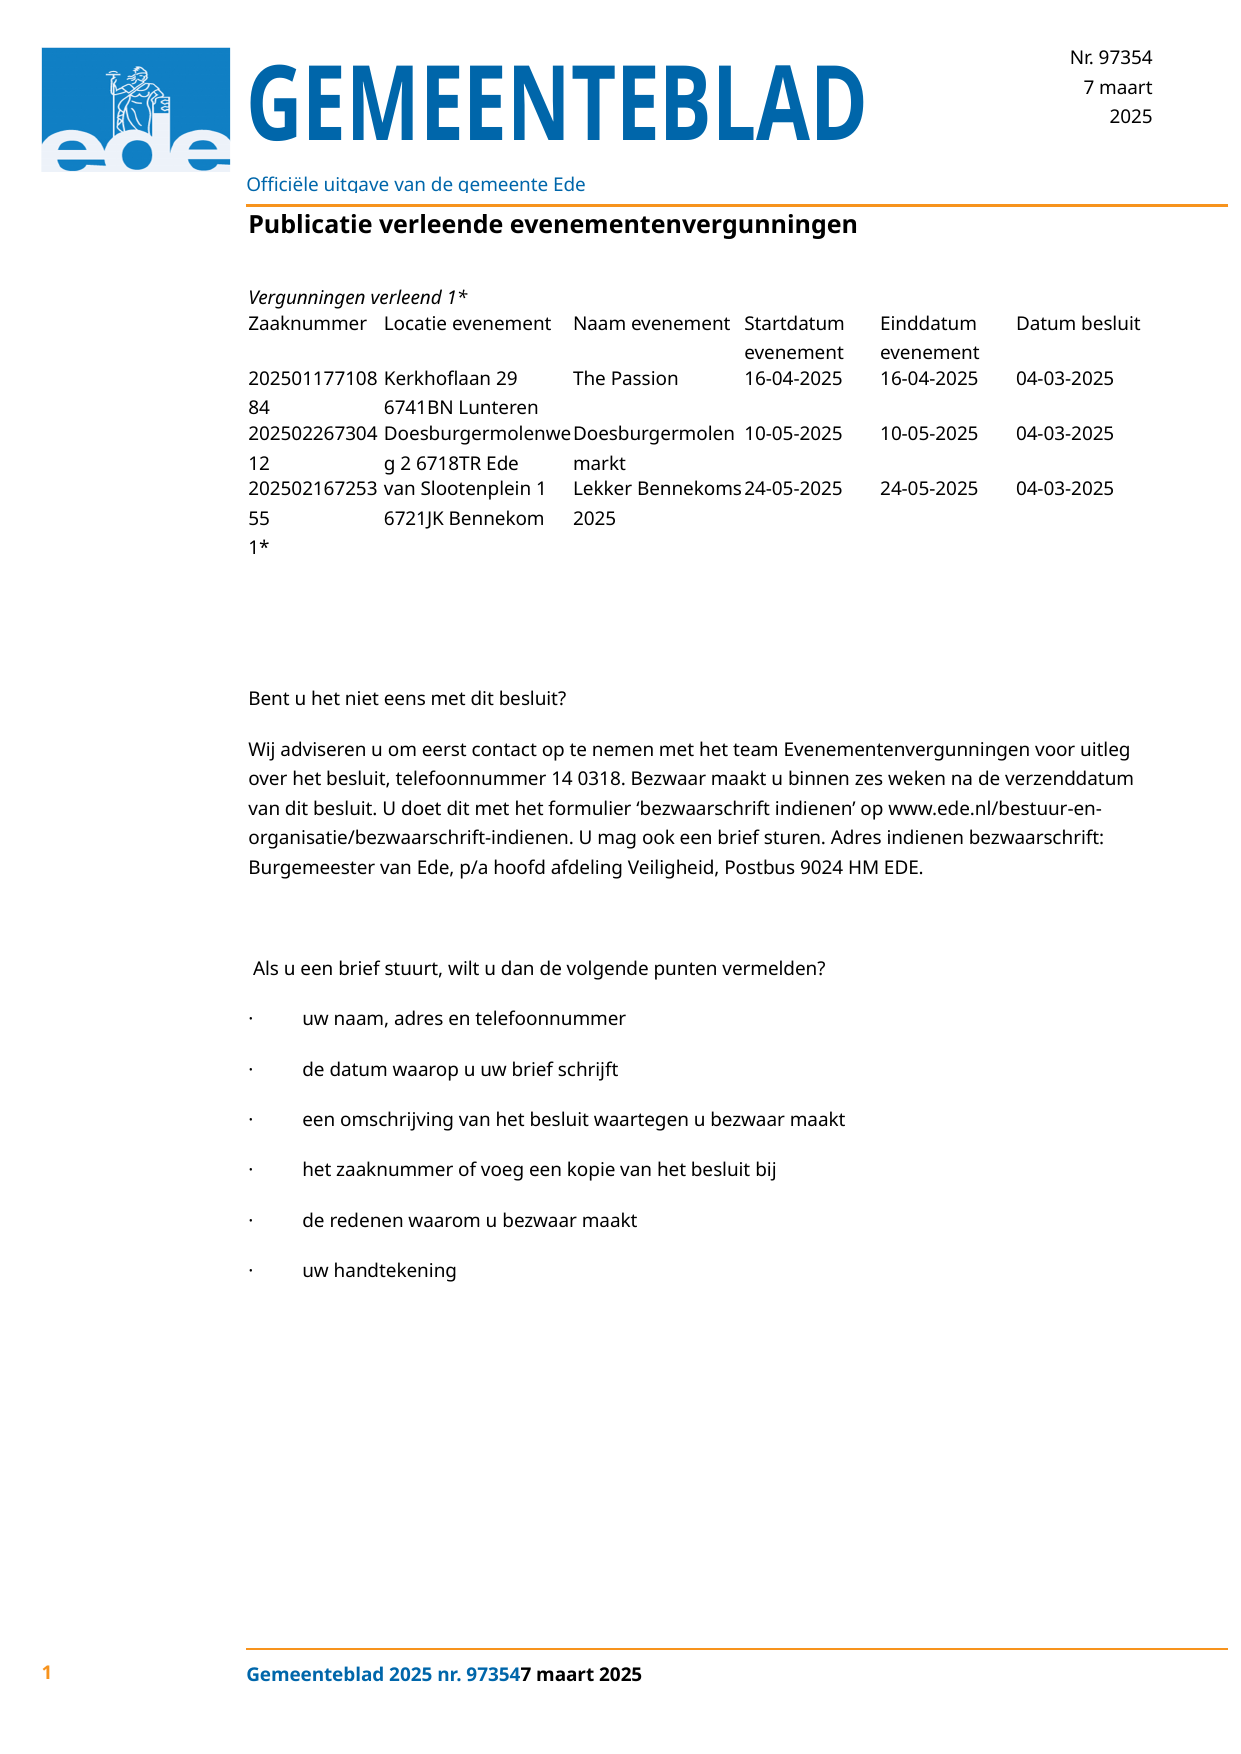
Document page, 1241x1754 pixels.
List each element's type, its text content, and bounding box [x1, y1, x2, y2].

text Als u een brief stuurt, wilt u dan de volgende punten vermelden? [248, 955, 1152, 981]
table_cell 16-04-2025 [744, 365, 880, 420]
table_cell Kerkhoflaan 29 6741BN Lunteren [384, 365, 573, 420]
table_header Einddatum evenement [880, 310, 1016, 365]
table_header Startdatum evenement [744, 310, 880, 365]
table_cell 04-03-2025 [1016, 420, 1152, 476]
table_cell 24-05-2025 [744, 476, 880, 531]
table_cell Doesburgermolenmarkt [573, 420, 744, 476]
table_header Locatie evenement [384, 310, 573, 365]
table_cell Doesburgermolenweg 2 6718TR Ede [384, 420, 573, 476]
text 1* [248, 534, 1152, 560]
text · de datum waarop u uw brief schrijft [248, 1056, 1152, 1082]
text Bent u het niet eens met dit besluit? [248, 685, 1152, 711]
table_header Naam evenement [573, 310, 744, 365]
picture [41, 47, 231, 172]
table_cell 24-05-2025 [880, 476, 1016, 531]
table_cell van Slootenplein 1 6721JK Bennekom [384, 476, 573, 531]
table_cell 10-05-2025 [744, 420, 880, 476]
table_cell 10-05-2025 [880, 420, 1016, 476]
table_cell 16-04-2025 [880, 365, 1016, 420]
text · de redenen waarom u bezwaar maakt [248, 1207, 1152, 1233]
text Vergunningen verleend 1* [248, 284, 1152, 309]
text · uw naam, adres en telefoonnummer [248, 1005, 1152, 1031]
table_header Datum besluit [1016, 310, 1152, 365]
text · uw handtekening [248, 1257, 1152, 1283]
table_header Zaaknummer [248, 310, 384, 365]
table_cell 20250216725355 [248, 476, 384, 531]
text Publicatie verleende evenementenvergunningen [248, 207, 1152, 241]
table_cell 04-03-2025 [1016, 476, 1152, 531]
text · het zaaknummer of voeg een kopie van het besluit bij [248, 1157, 1152, 1182]
table_cell The Passion [573, 365, 744, 420]
table_cell 20250117710884 [248, 365, 384, 420]
table_cell 20250226730412 [248, 420, 384, 476]
table_cell Lekker Bennekoms 2025 [573, 476, 744, 531]
text Wij adviseren u om eerst contact op te nemen met het team Evenementenvergunningen voor uitleg over het besluit, telefoonnummer 14 0318. Bezwaar maakt u binnen zes weken na de verzenddatum van dit besluit. U doet dit met het formulier ‘bezwaarschrift indienen’ op www.ede.nl/bestuur-en-organisatie/bezwaarschrift-indienen. U mag ook een brief sturen. Adres indienen bezwaarschrift: Burgemeester van Ede, p/a hoofd afdeling Veiligheid, Postbus 9024 HM EDE. [248, 736, 1152, 880]
table_cell 04-03-2025 [1016, 365, 1152, 420]
text · een omschrijving van het besluit waartegen u bezwaar maakt [248, 1106, 1152, 1132]
